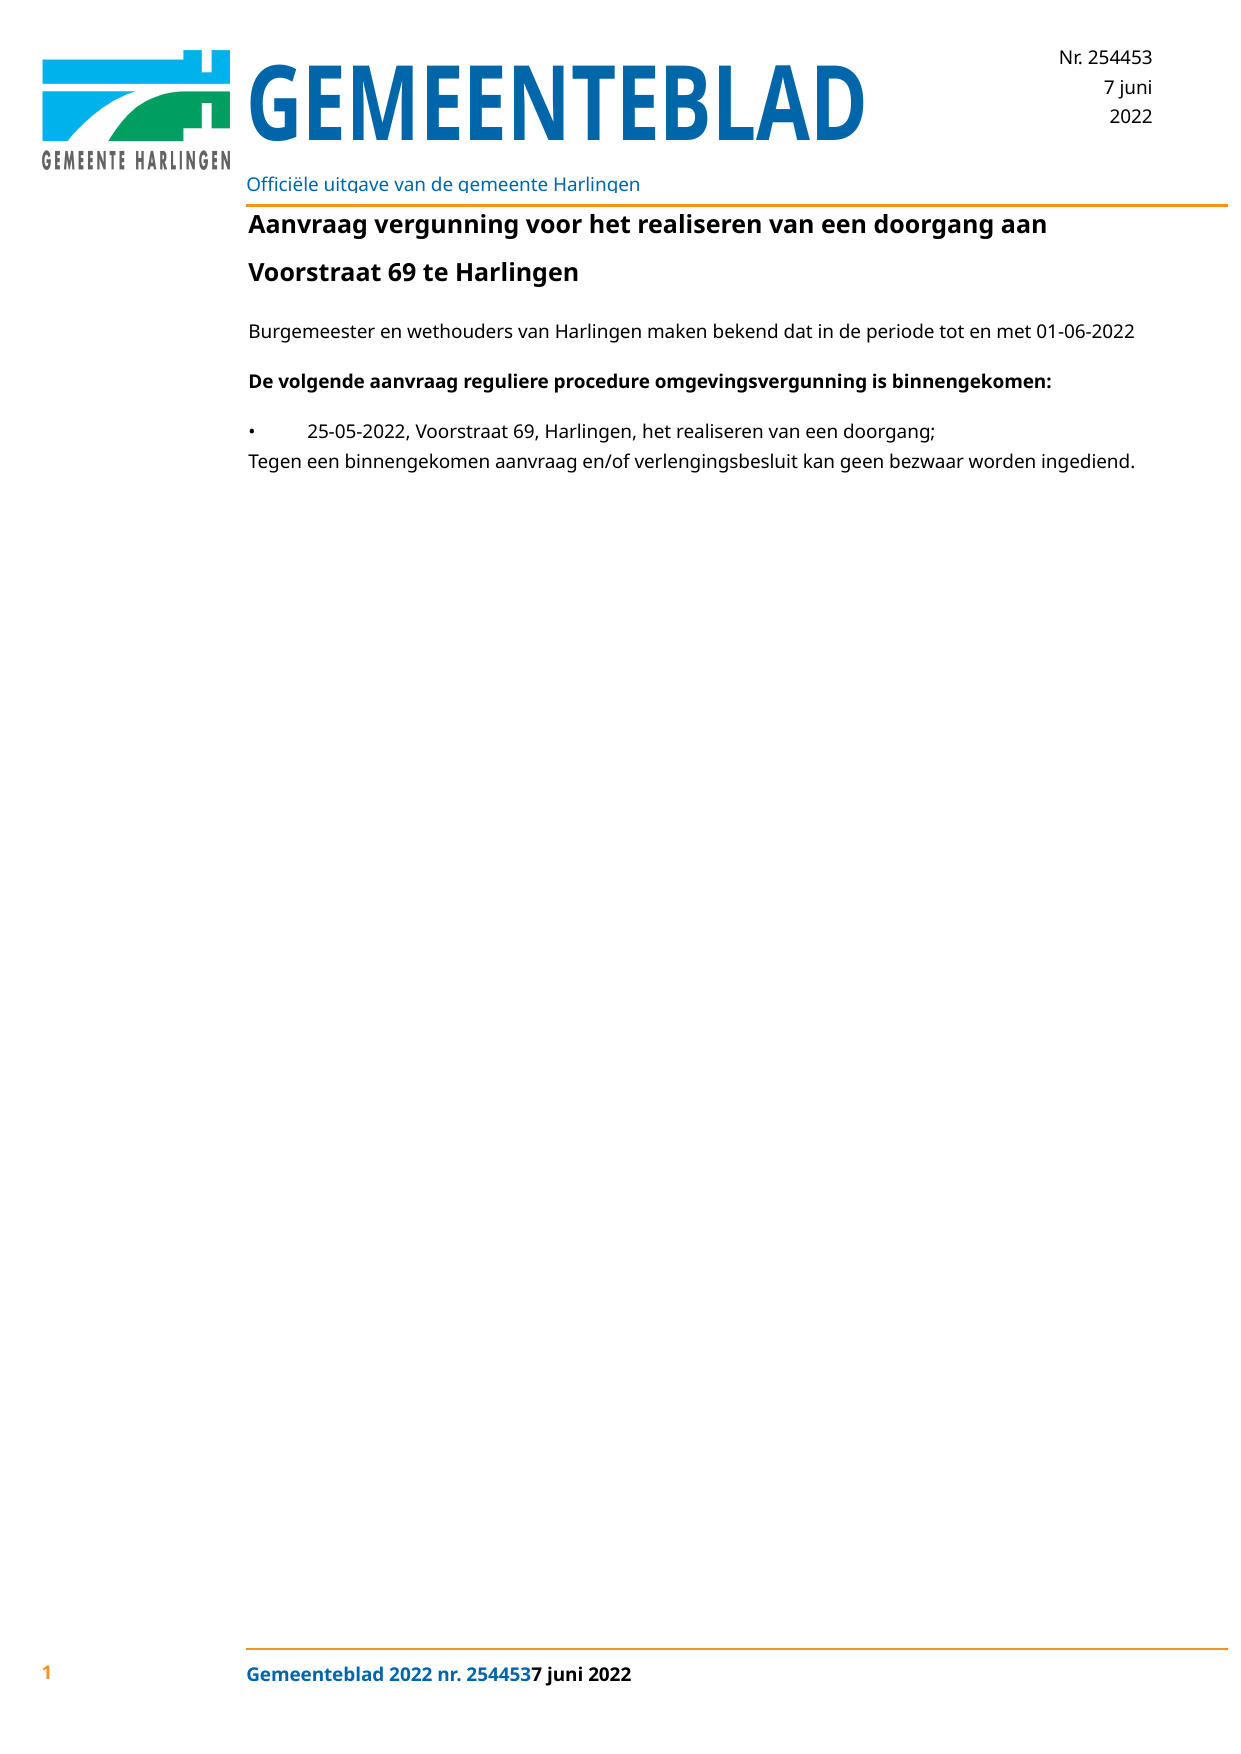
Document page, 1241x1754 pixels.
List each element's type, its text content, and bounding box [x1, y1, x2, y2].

text De volgende aanvraag reguliere procedure omgevingsvergunning is binnengekomen: [248, 368, 1152, 394]
text Aanvraag vergunning voor het realiseren van een doorgang aan Voorstraat 69 te Harlingen [248, 207, 1152, 288]
text Burgemeester en wethouders van Harlingen maken bekend dat in de periode tot en met 01-06-2022 [248, 318, 1152, 344]
list 25-05-2022, Voorstraat 69, Harlingen, het realiseren van een doorgang; [248, 419, 1152, 444]
picture [41, 47, 231, 172]
text Tegen een binnengekomen aanvraag en/of verlengingsbesluit kan geen bezwaar worden ingediend. [248, 448, 1152, 474]
